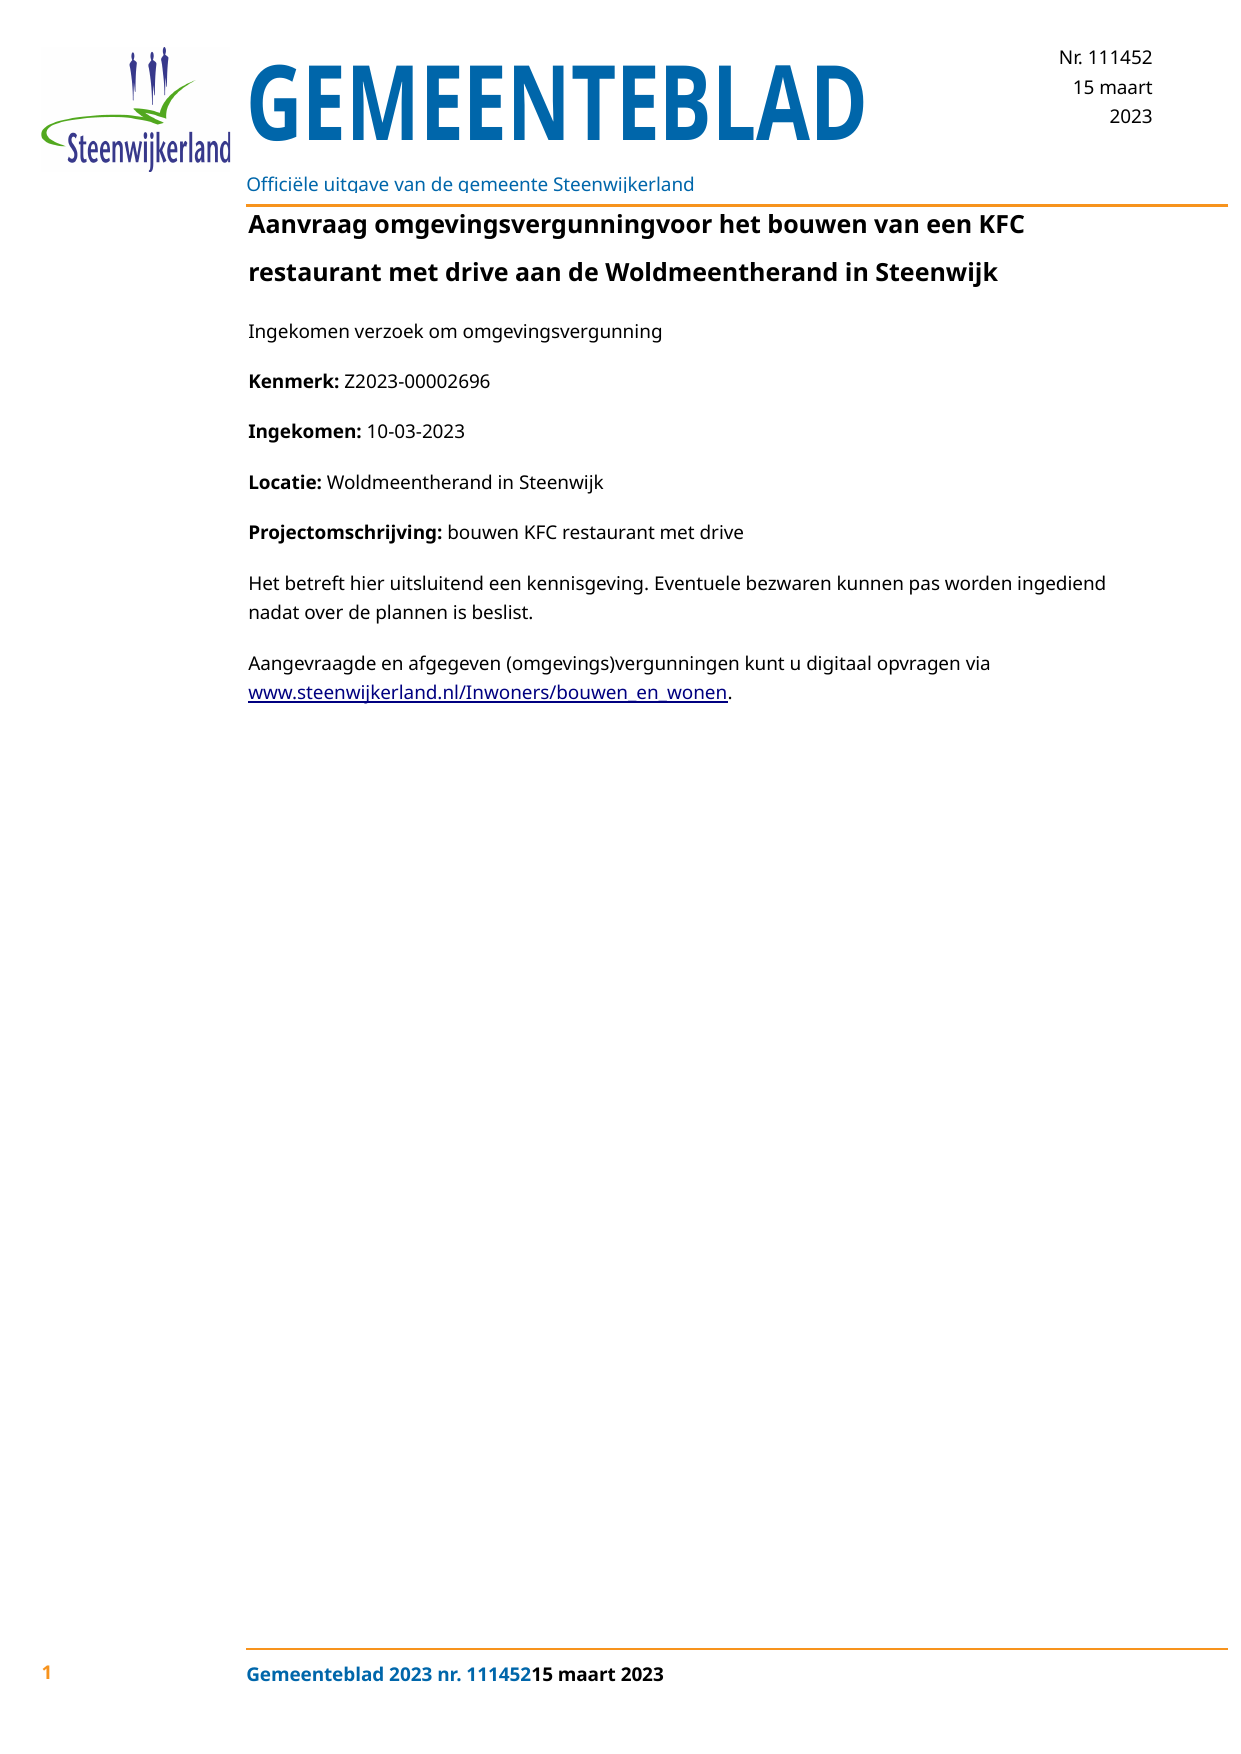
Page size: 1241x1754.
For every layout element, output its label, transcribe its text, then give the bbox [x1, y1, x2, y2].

text Projectomschrijving: bouwen KFC restaurant met drive [248, 519, 1152, 545]
text Kenmerk: Z2023-00002696 [248, 368, 1152, 394]
text Ingekomen verzoek om omgevingsvergunning [248, 318, 1152, 344]
text Aangevraagde en afgegeven (omgevings)vergunningen kunt u digitaal opvragen via www.steenwijkerland.nl/Inwoners/bouwen_en_wonen. [248, 650, 1152, 705]
text Ingekomen: 10-03-2023 [248, 419, 1152, 444]
text Aanvraag omgevingsvergunningvoor het bouwen van een KFC restaurant met drive aan de Woldmeentherand in Steenwijk [248, 207, 1152, 288]
text Het betreft hier uitsluitend een kennisgeving. Eventuele bezwaren kunnen pas worden ingediend nadat over de plannen is beslist. [248, 570, 1152, 625]
picture [41, 47, 231, 172]
text Locatie: Woldmeentherand in Steenwijk [248, 469, 1152, 495]
